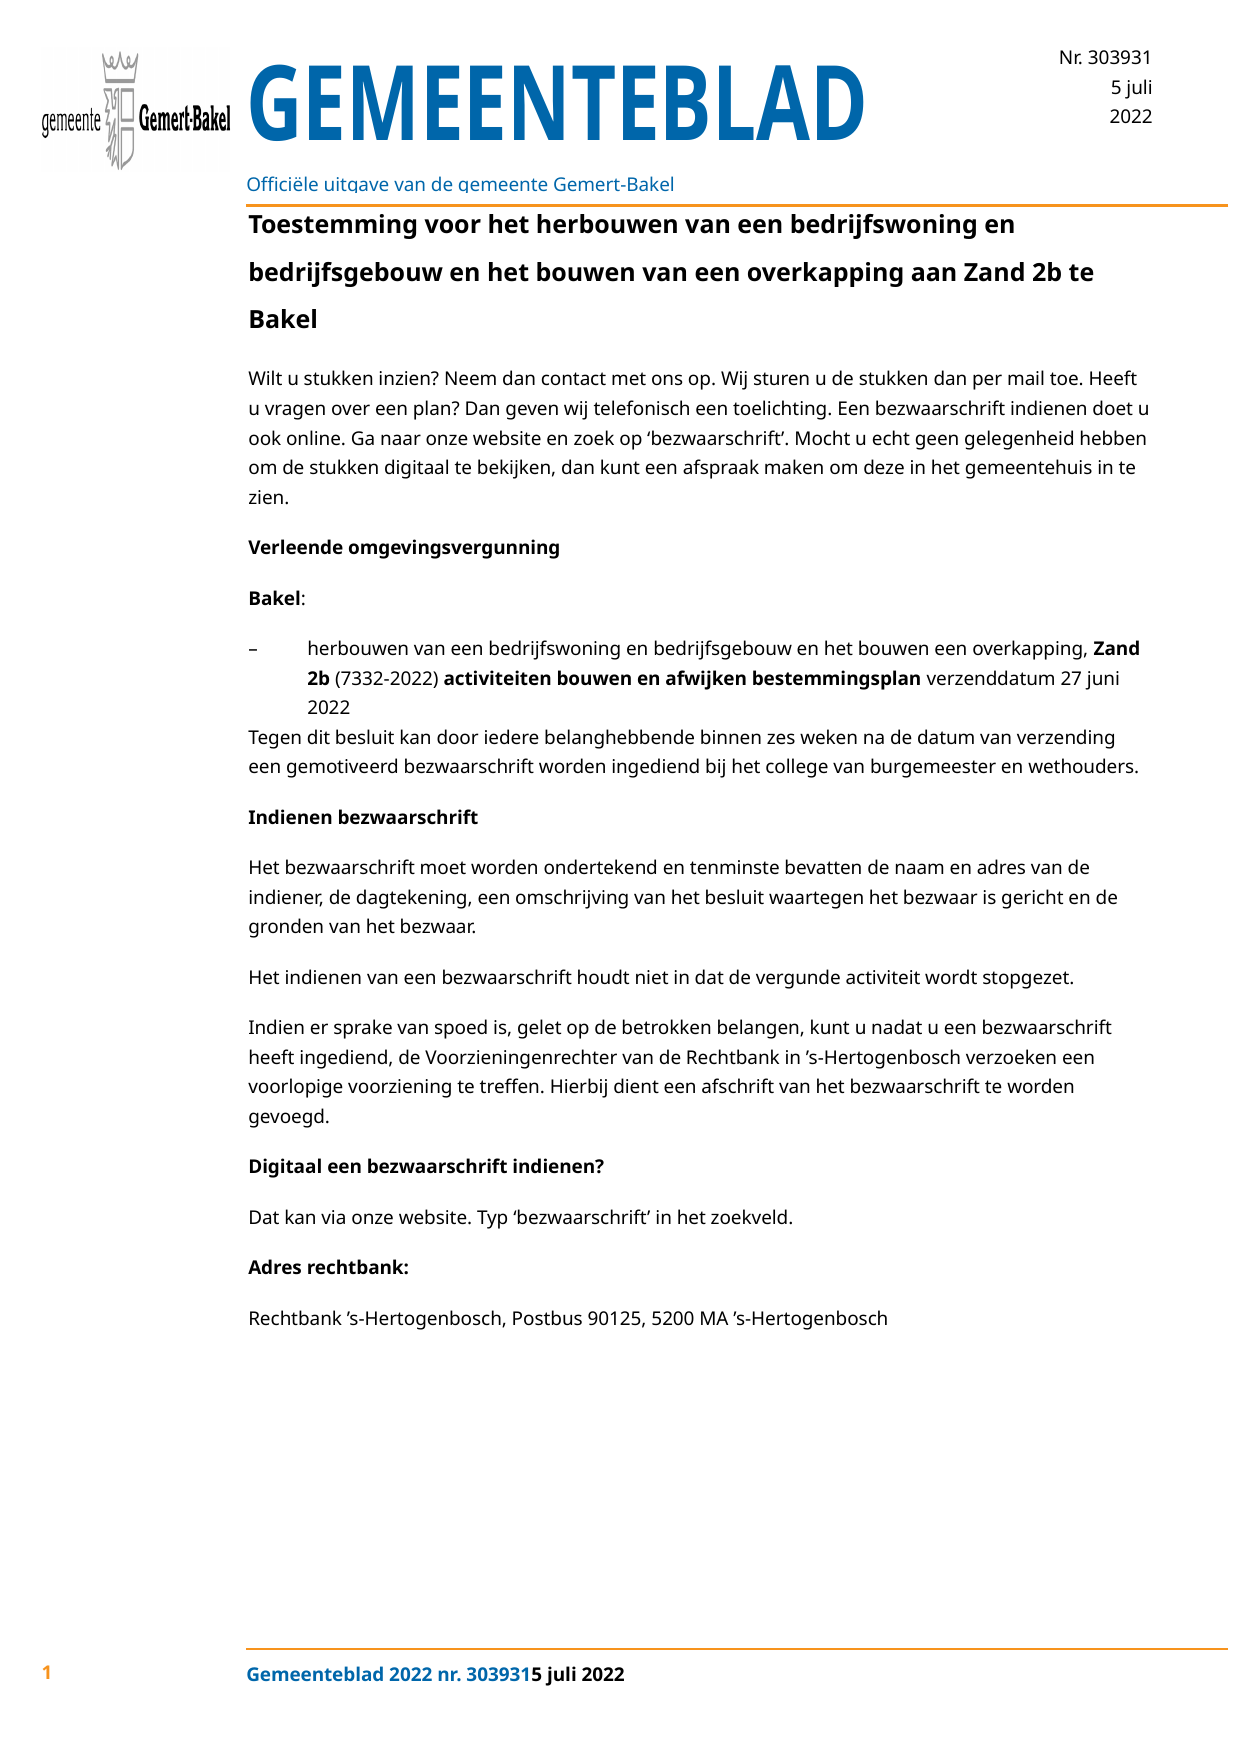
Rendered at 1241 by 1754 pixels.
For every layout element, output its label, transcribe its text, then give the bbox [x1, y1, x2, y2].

text Het indienen van een bezwaarschrift houdt niet in dat de vergunde activiteit wordt stopgezet. [248, 964, 1152, 989]
text Dat kan via onze website. Typ ‘bezwaarschrift’ in het zoekveld. [248, 1204, 1152, 1229]
text Tegen dit besluit kan door iedere belanghebbende binnen zes weken na de datum van verzending een gemotiveerd bezwaarschrift worden ingediend bij het college van burgemeester en wethouders. [248, 724, 1152, 779]
text Indienen bezwaarschrift [248, 804, 1152, 829]
text Wilt u stukken inzien? Neem dan contact met ons op. Wij sturen u de stukken dan per mail toe. Heeft u vragen over een plan? Dan geven wij telefonisch een toelichting. Een bezwaarschrift indienen doet u ook online. Ga naar onze website en zoek op ‘bezwaarschrift’. Mocht u echt geen gelegenheid hebben om de stukken digitaal te bekijken, dan kunt een afspraak maken om deze in het gemeentehuis in te zien. [248, 366, 1152, 509]
text Indien er sprake van spoed is, gelet op de betrokken belangen, kunt u nadat u een bezwaarschrift heeft ingediend, de Voorzieningenrechter van de Rechtbank in ’s-Hertogenbosch verzoeken een voorlopige voorziening te treffen. Hierbij dient een afschrift van het bezwaarschrift te worden gevoegd. [248, 1014, 1152, 1129]
text Rechtbank ’s-Hertogenbosch, Postbus 90125, 5200 MA ’s-Hertogenbosch [248, 1305, 1152, 1330]
list herbouwen van een bedrijfswoning en bedrijfsgebouw en het bouwen een overkapping, Zand 2b (7332-2022) activiteiten bouwen en afwijken bestemmingsplan verzenddatum 27 juni 2022 [248, 635, 1152, 720]
text Het bezwaarschrift moet worden ondertekend en tenminste bevatten de naam en adres van de indiener, de dagtekening, een omschrijving van het besluit waartegen het bezwaar is gericht en de gronden van het bezwaar. [248, 854, 1152, 939]
picture [41, 47, 231, 172]
text Verleende omgevingsvergunning [248, 534, 1152, 560]
text Toestemming voor het herbouwen van een bedrijfswoning en bedrijfsgebouw en het bouwen van een overkapping aan Zand 2b te Bakel [248, 207, 1152, 336]
text Bakel: [248, 585, 1152, 610]
text Digitaal een bezwaarschrift indienen? [248, 1153, 1152, 1179]
text Adres rechtbank: [248, 1254, 1152, 1280]
